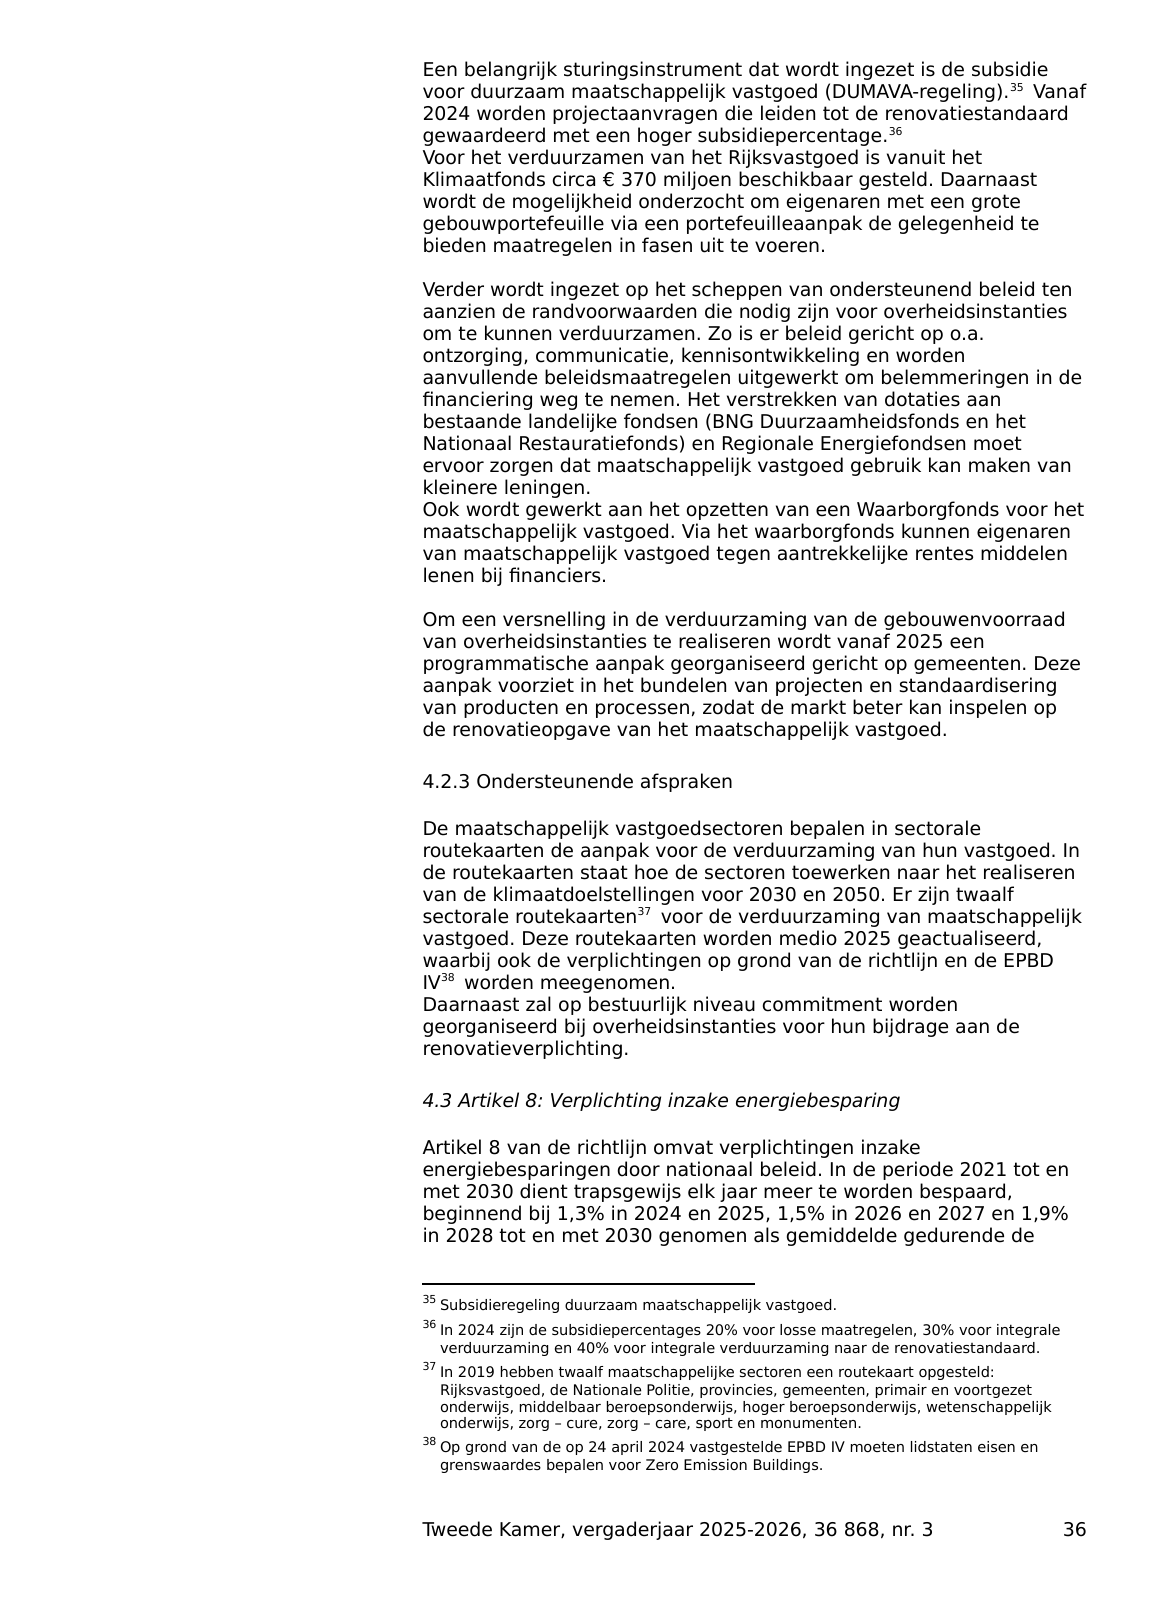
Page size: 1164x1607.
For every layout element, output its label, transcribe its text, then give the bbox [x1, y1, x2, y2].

text In 2024 zijn de subsidiepercentages 20% voor losse maatregelen, 30% voor integrale verduurzaming en 40% voor integrale verduurzaming naar de renovatiestandaard. [422, 1318, 1087, 1357]
text Verder wordt ingezet op het scheppen van ondersteunend beleid ten aanzien de randvoorwaarden die nodig zijn voor overheidsinstanties om te kunnen verduurzamen. Zo is er beleid gericht op o.a. ontzorging, communicatie, kennisontwikkeling en worden aanvullende beleidsmaatregelen uitgewerkt om belemmeringen in de financiering weg te nemen. Het verstrekken van dotaties aan bestaande landelijke fondsen (BNG Duurzaamheidsfonds en het Nationaal Restauratiefonds) en Regionale Energiefondsen moet ervoor zorgen dat maatschappelijk vastgoed gebruik kan maken van kleinere leningen. [422, 279, 1087, 499]
text De maatschappelijk vastgoedsectoren bepalen in sectorale routekaarten de aanpak voor de verduurzaming van hun vastgoed. In de routekaarten staat hoe de sectoren toewerken naar het realiseren van de klimaatdoelstellingen voor 2030 en 2050. Er zijn twaalf sectorale routekaarten voor de verduurzaming van maatschappelijk vastgoed. Deze routekaarten worden medio 2025 geactualiseerd, waarbij ook de verplichtingen op grond van de richtlijn en de EPBD IV worden meegenomen. [422, 818, 1087, 994]
text Om een versnelling in de verduurzaming van de gebouwenvoorraad van overheidsinstanties te realiseren wordt vanaf 2025 een programmatische aanpak georganiseerd gericht op gemeenten. Deze aanpak voorziet in het bundelen van projecten en standaardisering van producten en processen, zodat de markt beter kan inspelen op de renovatieopgave van het maatschappelijk vastgoed. [422, 609, 1087, 741]
subtitle 4.2.3 Ondersteunende afspraken [422, 771, 1087, 793]
text Daarnaast zal op bestuurlijk niveau commitment worden georganiseerd bij overheidsinstanties voor hun bijdrage aan de renovatieverplichting. [422, 994, 1087, 1059]
text Artikel 8 van de richtlijn omvat verplichtingen inzake energiebesparingen door nationaal beleid. In de periode 2021 tot en met 2030 dient trapsgewijs elk jaar meer te worden bespaard, beginnend bij 1,3% in 2024 en 2025, 1,5% in 2026 en 2027 en 1,9% in 2028 tot en met 2030 genomen als gemiddelde gedurende de [422, 1137, 1087, 1246]
text Subsidieregeling duurzaam maatschappelijk vastgoed. [422, 1293, 1087, 1315]
text In 2019 hebben twaalf maatschappelijke sectoren een routekaart opgesteld: Rijksvastgoed, de Nationale Politie, provincies, gemeenten, primair en voortgezet onderwijs, middelbaar beroepsonderwijs, hoger beroepsonderwijs, wetenschappelijk onderwijs, zorg – cure, zorg – care, sport en monumenten. [422, 1360, 1087, 1432]
text Ook wordt gewerkt aan het opzetten van een Waarborgfonds voor het maatschappelijk vastgoed. Via het waarborgfonds kunnen eigenaren van maatschappelijk vastgoed tegen aantrekkelijke rentes middelen lenen bij financiers. [422, 499, 1087, 587]
subtitle 4.3 Artikel 8: Verplichting inzake energiebesparing [422, 1089, 1087, 1112]
text Een belangrijk sturingsinstrument dat wordt ingezet is de subsidie voor duurzaam maatschappelijk vastgoed (DUMAVA-regeling). Vanaf 2024 worden projectaanvragen die leiden tot de renovatiestandaard gewaardeerd met een hoger subsidiepercentage. [422, 59, 1087, 147]
text Op grond van de op 24 april 2024 vastgestelde EPBD IV moeten lidstaten eisen en grenswaardes bepalen voor Zero Emission Buildings. [422, 1435, 1087, 1474]
text Voor het verduurzamen van het Rijksvastgoed is vanuit het Klimaatfonds circa € 370 miljoen beschikbaar gesteld. Daarnaast wordt de mogelijkheid onderzocht om eigenaren met een grote gebouwportefeuille via een portefeuilleaanpak de gelegenheid te bieden maatregelen in fasen uit te voeren. [422, 147, 1087, 257]
